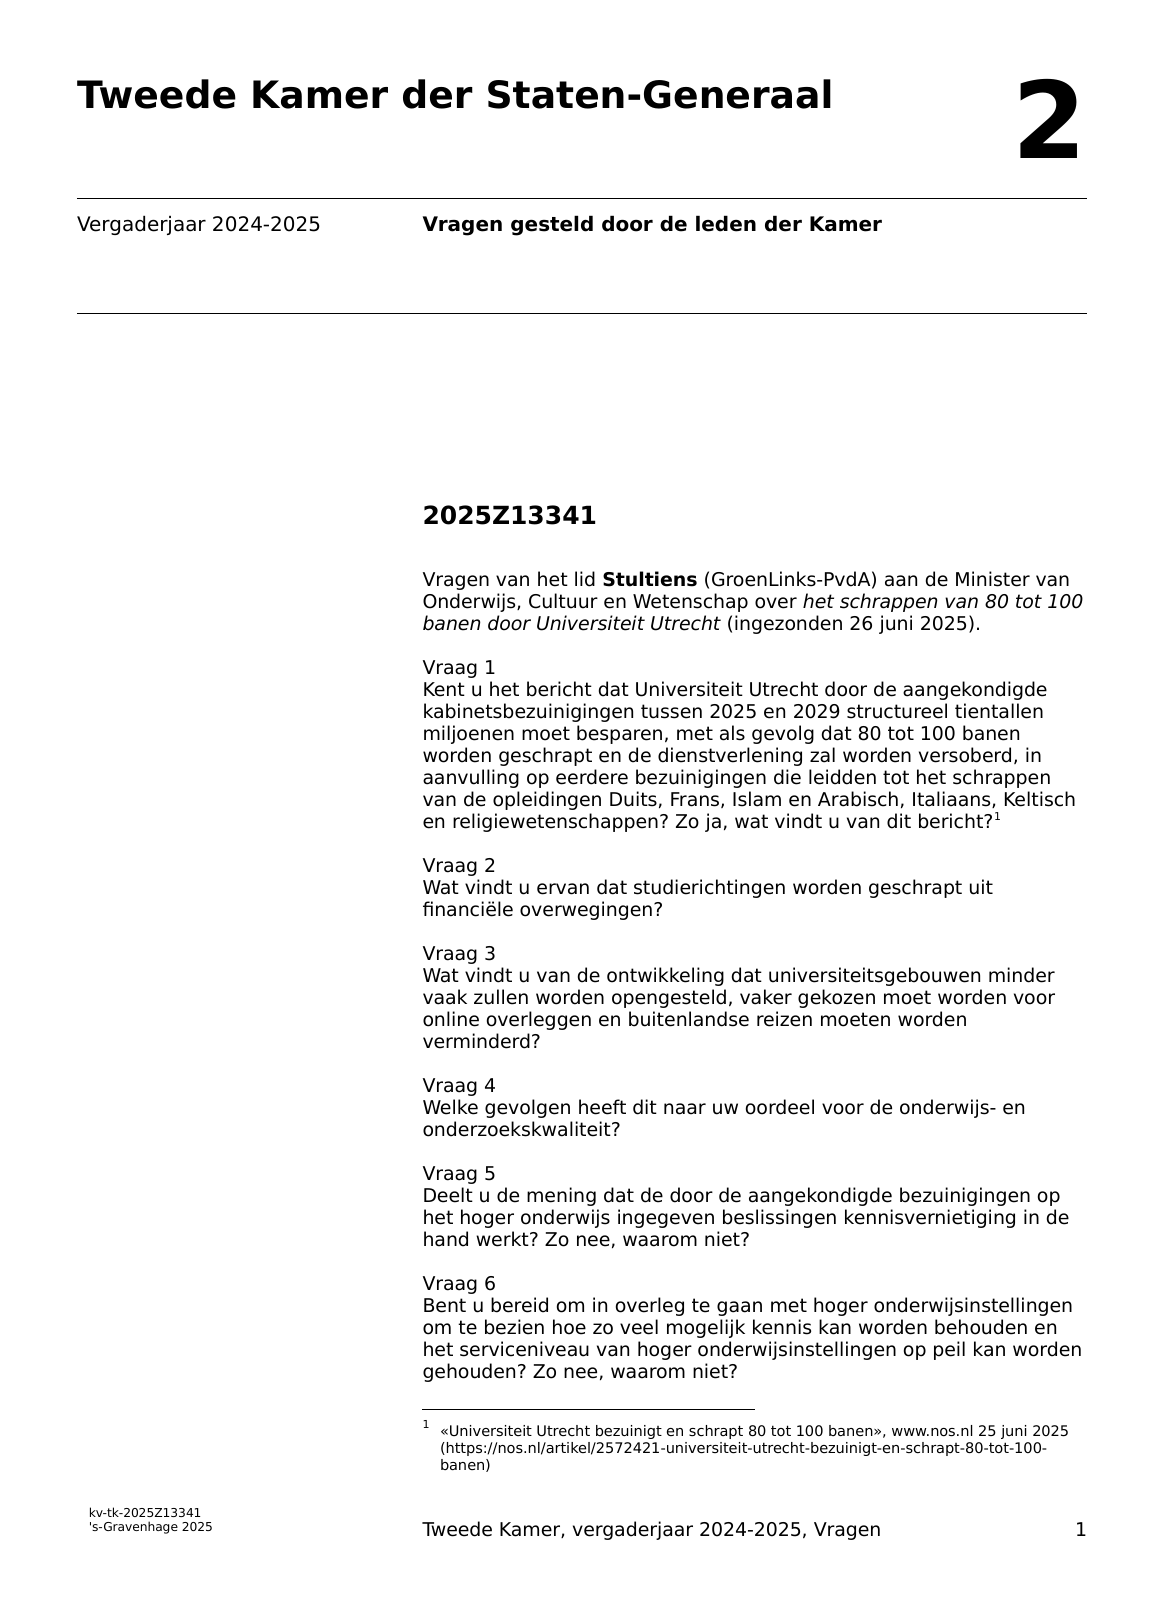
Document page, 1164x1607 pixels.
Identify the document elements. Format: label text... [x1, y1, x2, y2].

text Kent u het bericht dat Universiteit Utrecht door de aangekondigde kabinetsbezuinigingen tussen 2025 en 2029 structureel tientallen miljoenen moet besparen, met als gevolg dat 80 tot 100 banen worden geschrapt en de dienstverlening zal worden versoberd, in aanvulling op eerdere bezuinigingen die leidden tot het schrappen van de opleidingen Duits, Frans, Islam en Arabisch, Italiaans, Keltisch en religiewetenschappen? Zo ja, wat vindt u van dit bericht? [422, 679, 1087, 833]
text Vraag 6 [422, 1273, 1087, 1295]
text Deelt u de mening dat de door de aangekondigde bezuinigingen op het hoger onderwijs ingegeven beslissingen kennisvernietiging in de hand werkt? Zo nee, waarom niet? [422, 1185, 1087, 1251]
text 2025Z13341 [422, 501, 1087, 531]
text kv-tk-2025Z13341 [88, 1506, 323, 1520]
text Vraag 1 [422, 657, 1087, 679]
text Bent u bereid om in overleg te gaan met hoger onderwijsinstellingen om te bezien hoe zo veel mogelijk kennis kan worden behouden en het serviceniveau van hoger onderwijsinstellingen op peil kan worden gehouden? Zo nee, waarom niet? [422, 1295, 1087, 1383]
text Vragen van het lid Stultiens (GroenLinks-PvdA) aan de Minister van Onderwijs, Cultuur en Wetenschap over het schrappen van 80 tot 100 banen door Universiteit Utrecht (ingezonden 26 juni 2025). [422, 569, 1087, 635]
text 's-Gravenhage 2025 [88, 1520, 323, 1534]
text Vraag 5 [422, 1163, 1087, 1185]
text Wat vindt u ervan dat studierichtingen worden geschrapt uit financiële overwegingen? [422, 877, 1087, 921]
table_header 2 [886, 59, 1087, 198]
text Vraag 4 [422, 1075, 1087, 1097]
table_cell Vergaderjaar 2024-2025 [77, 199, 422, 313]
text Vraag 2 [422, 855, 1087, 877]
table_cell Vragen gesteld door de leden der Kamer [422, 199, 1087, 313]
text Vraag 3 [422, 943, 1087, 965]
text Wat vindt u van de ontwikkeling dat universiteitsgebouwen minder vaak zullen worden opengesteld, vaker gekozen moet worden voor online overleggen en buitenlandse reizen moeten worden verminderd? [422, 965, 1087, 1053]
text Welke gevolgen heeft dit naar uw oordeel voor de onderwijs- en onderzoekskwaliteit? [422, 1097, 1087, 1141]
table_header Tweede Kamer der Staten-Generaal [77, 59, 886, 198]
text «Universiteit Utrecht bezuinigt en schrapt 80 tot 100 banen», www.nos.nl 25 juni 2025 (https://nos.nl/artikel/2572421-universiteit-utrecht-bezuinigt-en-schrapt-80-tot-100-banen) [422, 1418, 1087, 1474]
